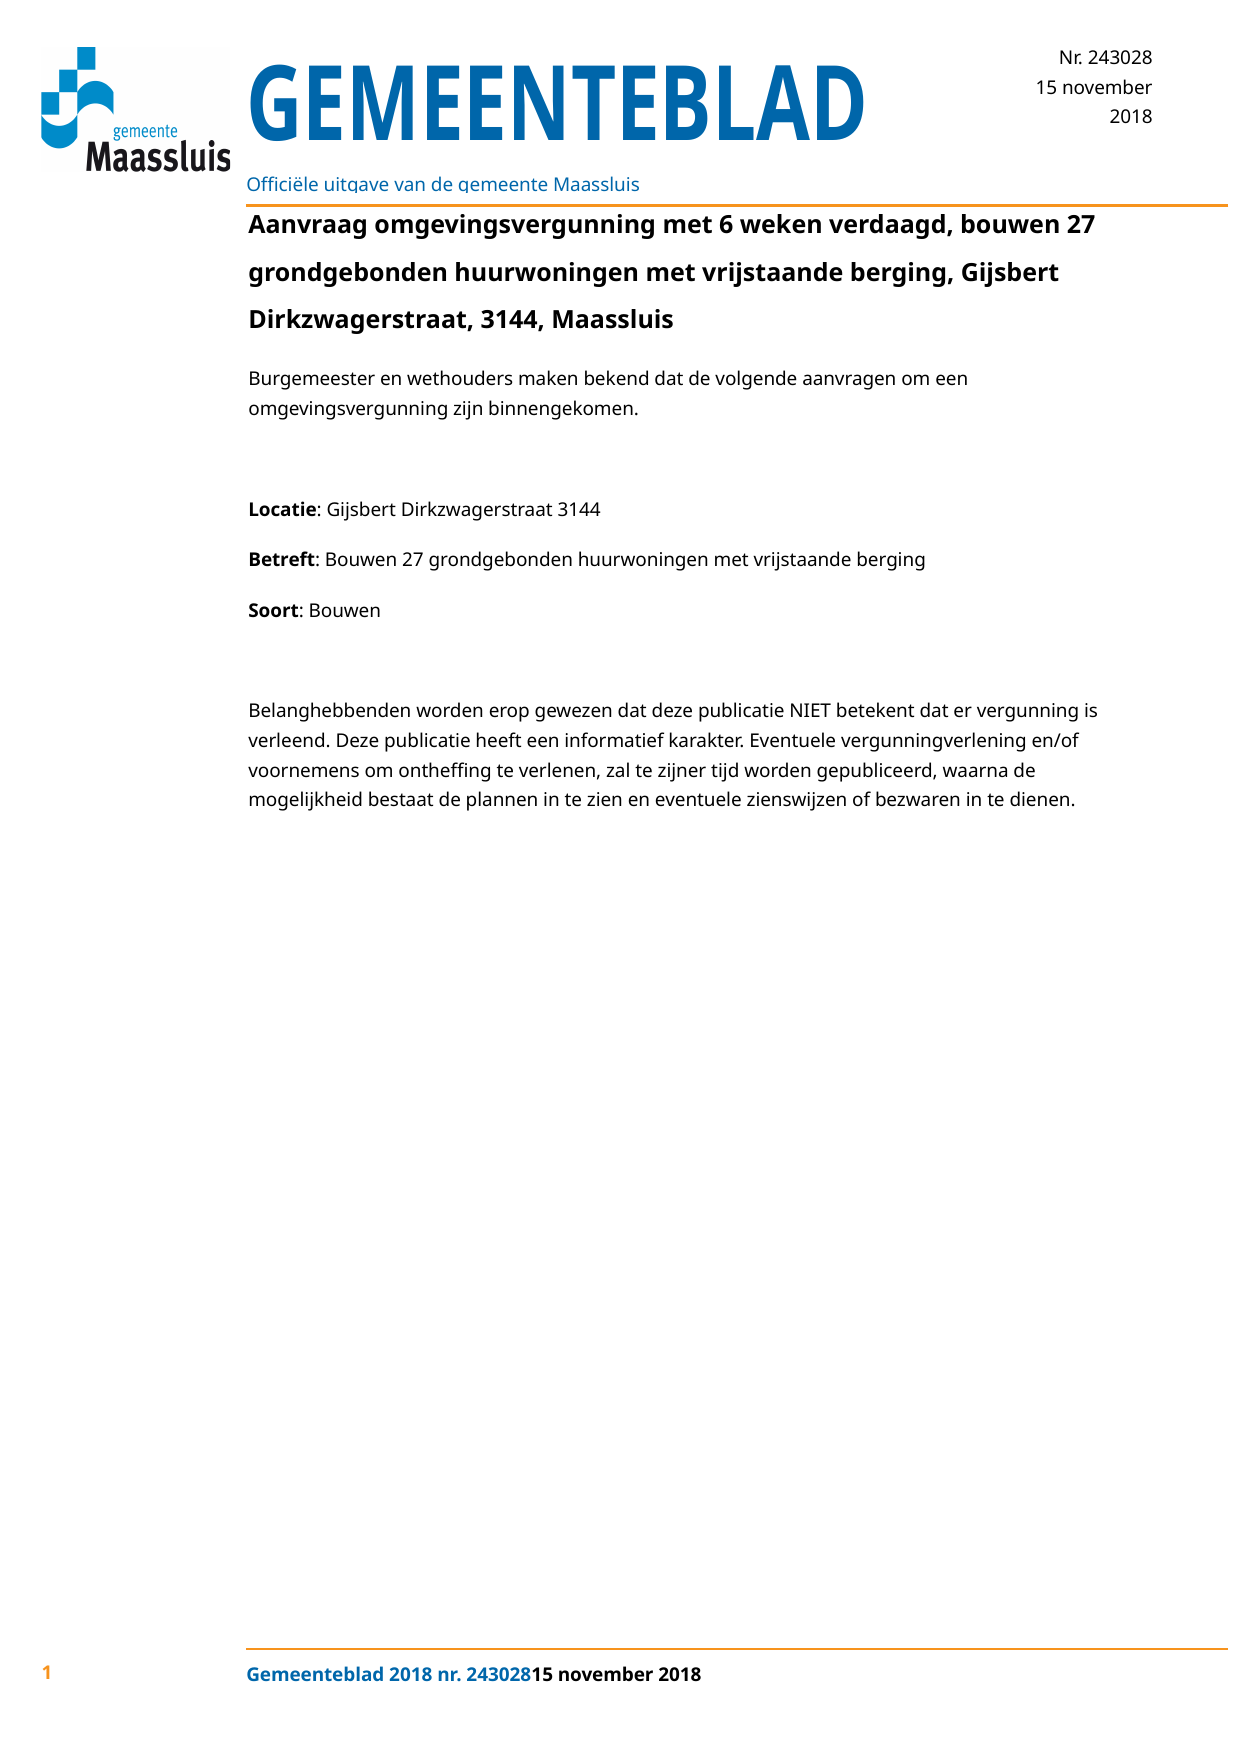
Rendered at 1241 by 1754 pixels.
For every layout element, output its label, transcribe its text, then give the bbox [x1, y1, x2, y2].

text Betreft: Bouwen 27 grondgebonden huurwoningen met vrijstaande berging [248, 546, 1152, 572]
text Soort: Bouwen [248, 597, 1152, 622]
picture [41, 47, 77, 92]
text Burgemeester en wethouders maken bekend dat de volgende aanvragen om een omgevingsvergunning zijn binnengekomen. [248, 366, 1152, 421]
text Aanvraag omgevingsvergunning met 6 weken verdaagd, bouwen 27 grondgebonden huurwoningen met vrijstaande berging, Gijsbert Dirkzwagerstraat, 3144, Maassluis [248, 207, 1152, 336]
text Locatie: Gijsbert Dirkzwagerstraat 3144 [248, 496, 1152, 522]
text Belanghebbenden worden erop gewezen dat deze publicatie NIET betekent dat er vergunning is verleend. Deze publicatie heeft een informatief karakter. Eventuele vergunningverlening en/of voornemens om ontheffing te verlenen, zal te zijner tijd worden gepubliceerd, waarna de mogelijkheid bestaat de plannen in te zien en eventuele zienswijzen of bezwaren in te dienen. [248, 698, 1152, 812]
picture [41, 47, 231, 172]
